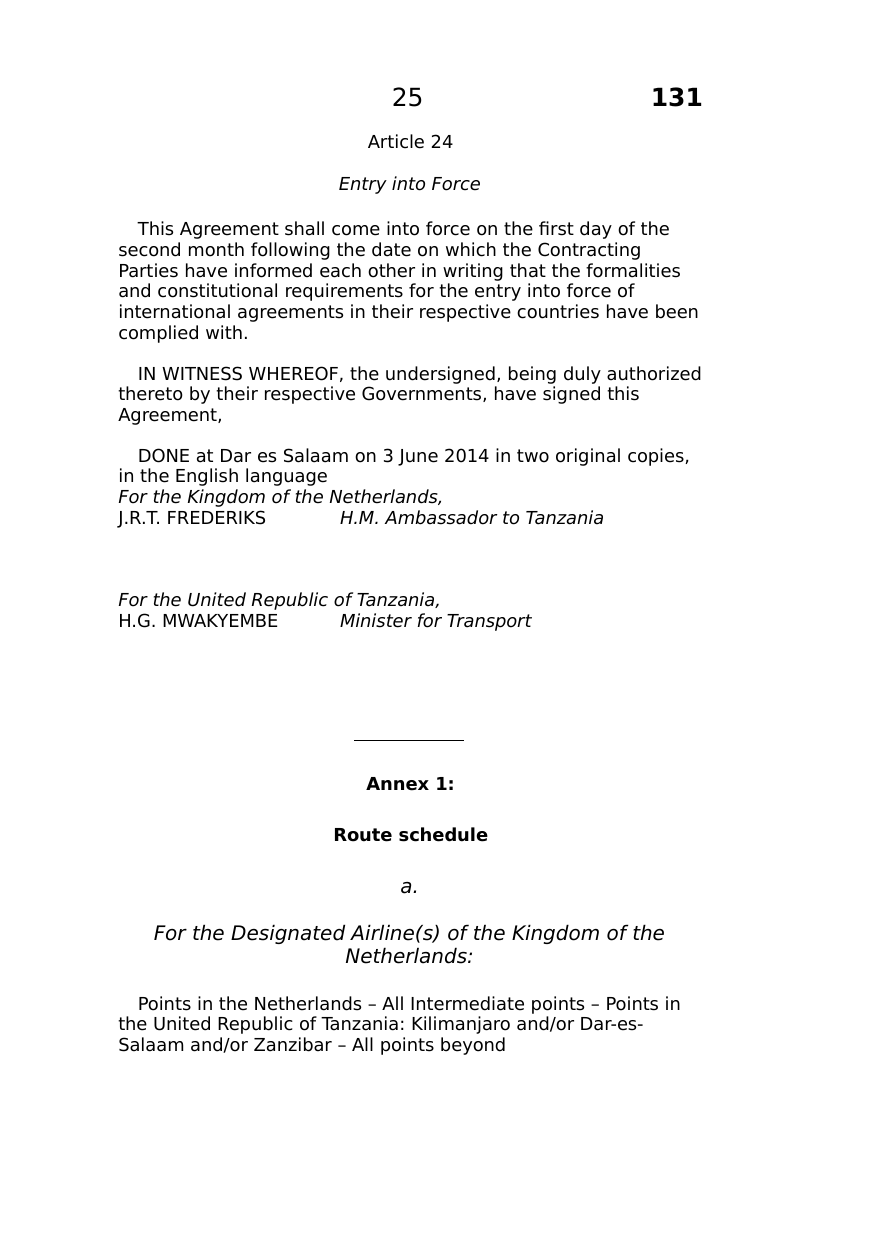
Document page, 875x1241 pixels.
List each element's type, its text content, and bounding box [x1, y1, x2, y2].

text IN WITNESS WHEREOF, the undersigned, being duly authorized thereto by their respective Governments, have signed this Agreement, [118, 363, 703, 426]
subtitle a. For the Designated Airline(s) of the Kingdom of the Netherlands: [118, 875, 703, 968]
text Points in the Netherlands – All Intermediate points – Points in the United Republic of Tanzania: Kilimanjaro and/or Dar-es-Salaam and/or Zanzibar – All points beyond [118, 993, 703, 1056]
text DONE at Dar es Salaam on 3 June 2014 in two original copies, in the English language [118, 446, 703, 487]
subtitle Article 24 Entry into Force [118, 132, 703, 194]
subtitle Annex 1: [118, 774, 703, 794]
text For the United Republic of Tanzania, H.G. MWAKYEMBE Minister for Transport [118, 590, 703, 673]
text For the Kingdom of the Netherlands, J.R.T. FREDERIKS H.M. Ambassador to Tanzania [118, 487, 703, 570]
subtitle Route schedule [118, 824, 703, 845]
text This Agreement shall come into force on the first day of the second month following the date on which the Contracting Parties have informed each other in writing that the formalities and constitutional requirements for the entry into force of international agreements in their respective countries have been complied with. [118, 219, 703, 343]
